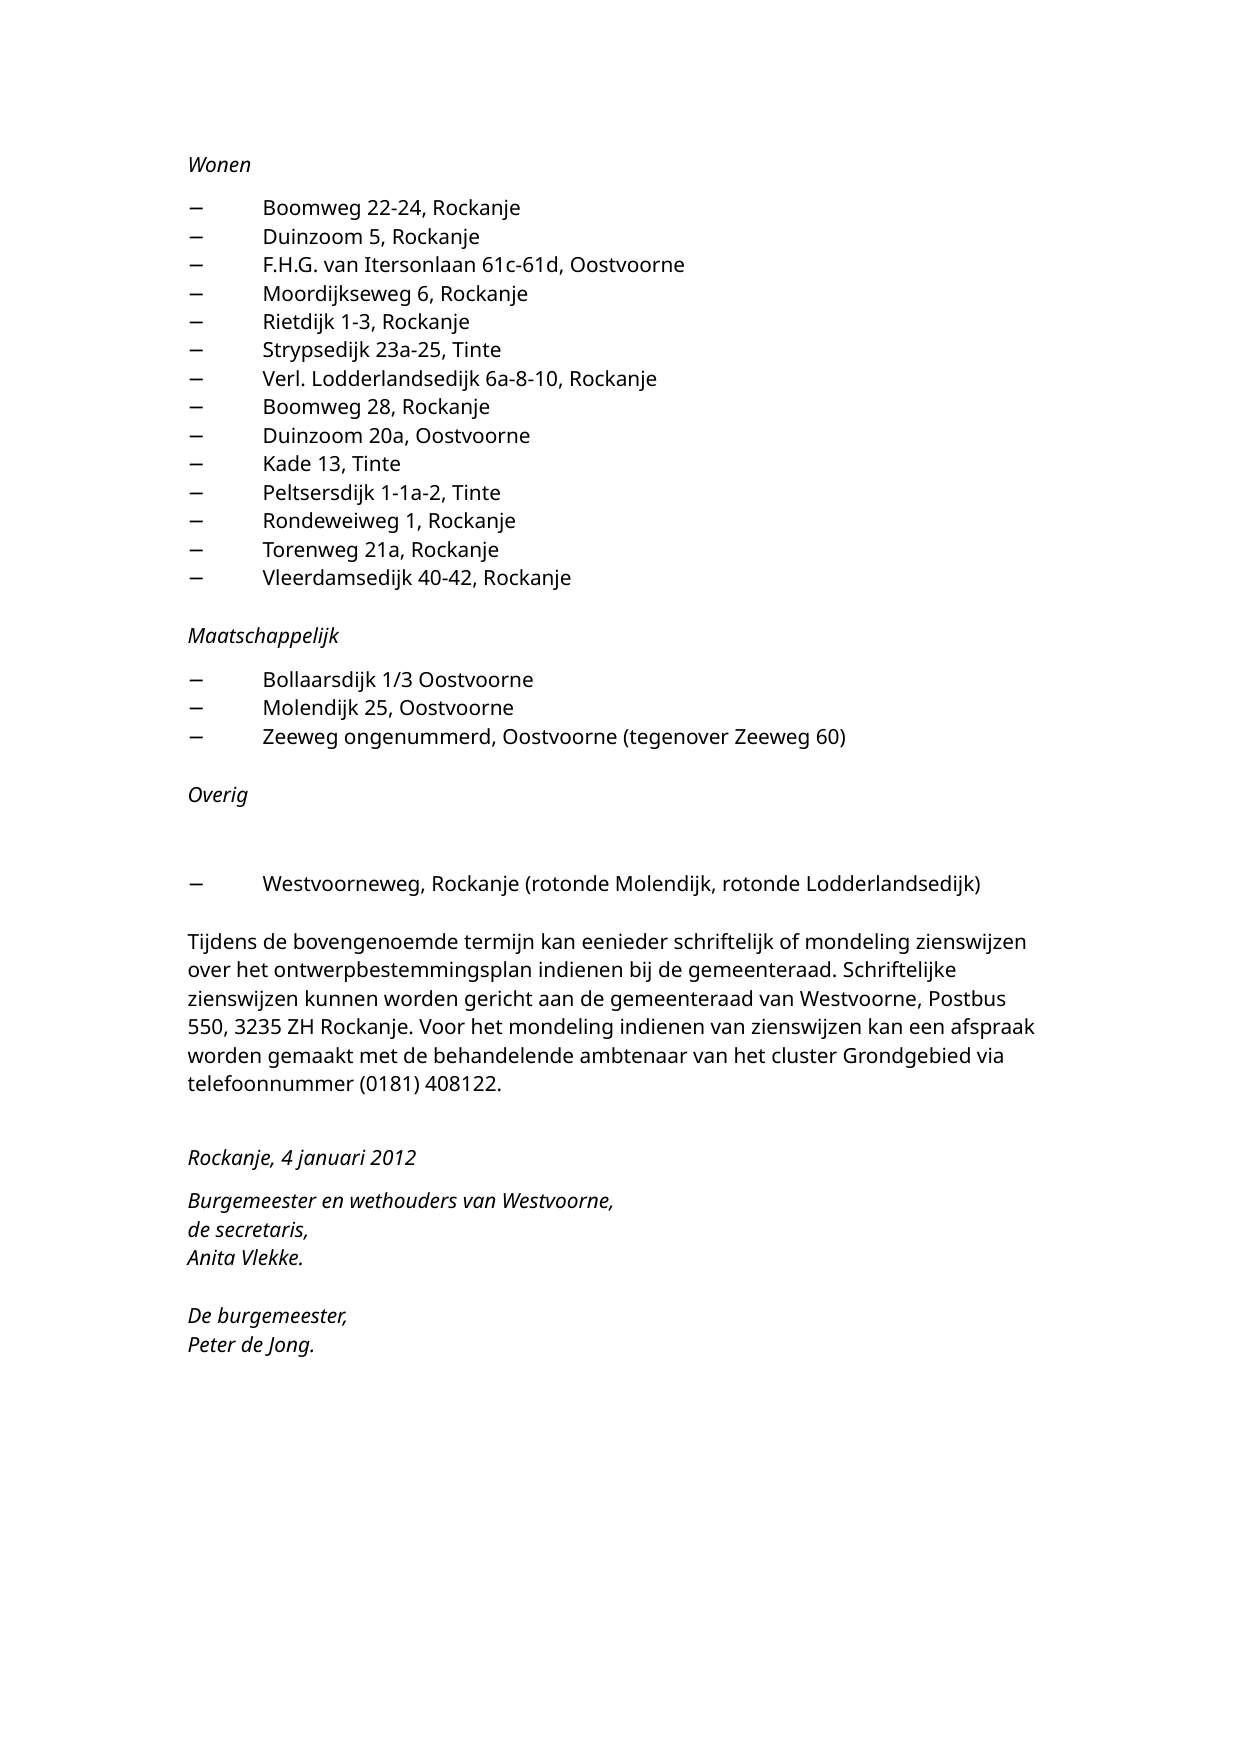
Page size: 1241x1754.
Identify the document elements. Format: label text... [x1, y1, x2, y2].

list Zeeweg ongenummerd, Oostvoorne (tegenover Zeeweg 60) [187, 722, 1053, 750]
text Rockanje, 4 januari 2012 [187, 1143, 1053, 1171]
list Duinzoom 5, Rockanje [187, 222, 1053, 250]
list Westvoorneweg, Rockanje (rotonde Molendijk, rotonde Lodderlandsedijk) [187, 869, 1053, 897]
list Molendijk 25, Oostvoorne [187, 693, 1053, 722]
list Boomweg 28, Rockanje [187, 392, 1053, 421]
list Moordijkseweg 6, Rockanje [187, 279, 1053, 307]
list Peltsersdijk 1-1a-2, Tinte [187, 478, 1053, 506]
text Wonen [187, 150, 1053, 178]
text Peter de Jong. [187, 1330, 1053, 1358]
list Torenweg 21a, Rockanje [187, 535, 1053, 563]
text Overig [187, 780, 1053, 809]
list Kade 13, Tinte [187, 449, 1053, 478]
list Bollaarsdijk 1/3 Oostvoorne [187, 665, 1053, 693]
list Vleerdamsedijk 40-42, Rockanje [187, 563, 1053, 592]
text de secretaris, [187, 1215, 1053, 1243]
list Duinzoom 20a, Oostvoorne [187, 421, 1053, 449]
text Anita Vlekke. [187, 1243, 1053, 1272]
list Rondeweiweg 1, Rockanje [187, 506, 1053, 535]
list Boomweg 22-24, Rockanje [187, 193, 1053, 222]
list F.H.G. van Itersonlaan 61c-61d, Oostvoorne [187, 250, 1053, 279]
text Maatschappelijk [187, 622, 1053, 650]
list Verl. Lodderlandsedijk 6a-8-10, Rockanje [187, 364, 1053, 392]
text De burgemeester, [187, 1302, 1053, 1330]
text Tijdens de bovengenoemde termijn kan eenieder schriftelijk of mondeling zienswijzen over het ontwerpbestemmingsplan indienen bij de gemeenteraad. Schriftelijke zienswijzen kunnen worden gericht aan de gemeenteraad van Westvoorne, Postbus 550, 3235 ZH Rockanje. Voor het mondeling indienen van zienswijzen kan een afspraak worden gemaakt met de behandelende ambtenaar van het cluster Grondgebied via telefoonnummer (0181) 408122. [187, 927, 1053, 1098]
list Rietdijk 1-3, Rockanje [187, 307, 1053, 336]
list Strypsedijk 23a-25, Tinte [187, 336, 1053, 364]
text Burgemeester en wethouders van Westvoorne, [187, 1186, 1053, 1215]
